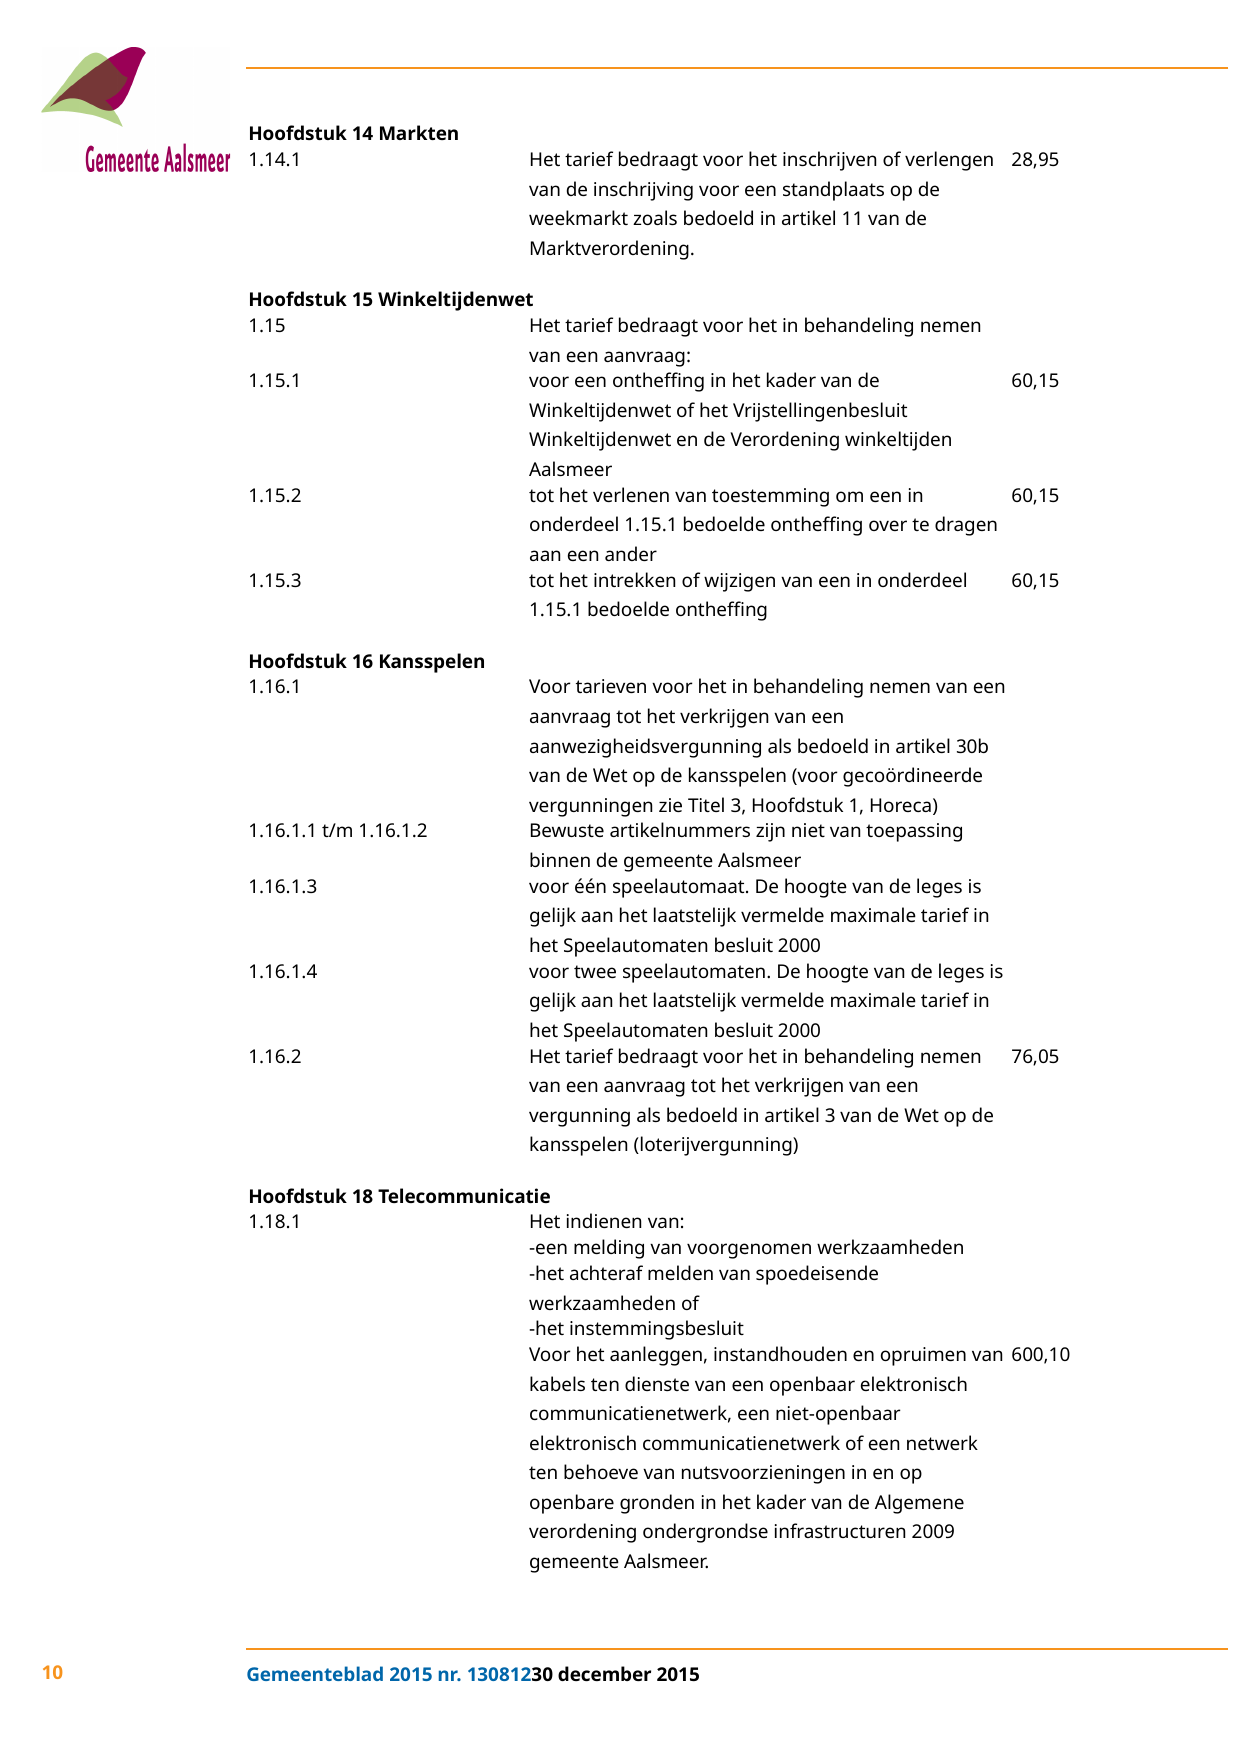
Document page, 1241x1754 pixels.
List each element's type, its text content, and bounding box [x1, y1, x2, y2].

table_cell -het instemmingsbesluit [529, 1316, 1011, 1341]
table_cell 1.15.1 [248, 368, 529, 482]
table_cell voor twee speelautomaten. De hoogte van de leges is gelijk aan het laatstelijk vermelde maximale tarief in het Speelautomaten besluit 2000 [529, 958, 1011, 1043]
table_cell [1011, 873, 1152, 958]
table_cell [248, 95, 529, 121]
table_cell -een melding van voorgenomen werkzaamheden [529, 1235, 1011, 1260]
table_cell [248, 622, 529, 648]
table_cell [1011, 286, 1152, 312]
table_cell -het achteraf melden van spoedeisende werkzaamheden of [529, 1260, 1011, 1316]
table_cell [248, 1574, 529, 1600]
table_cell [1011, 818, 1152, 873]
table_cell [529, 1157, 1011, 1183]
table_cell Voor het aanleggen, instandhouden en opruimen van kabels ten dienste van een openbaar elektronisch communicatienetwerk, een niet-openbaar elektronisch communicatienetwerk of een netwerk ten behoeve van nutsvoorzieningen in en op openbare gronden in het kader van de Algemene verordening ondergrondse infrastructuren 2009 gemeente Aalsmeer. [529, 1341, 1011, 1574]
table_cell [1011, 1209, 1152, 1234]
table_cell [1011, 1574, 1152, 1600]
table_cell 600,10 [1011, 1341, 1152, 1574]
table_cell [248, 1316, 529, 1341]
table_cell [248, 1260, 529, 1316]
table_cell 1.15.2 [248, 482, 529, 567]
table_cell [248, 1235, 529, 1260]
table_cell Bewuste artikelnummers zijn niet van toepassing binnen de gemeente Aalsmeer [529, 818, 1011, 873]
table_cell tot het intrekken of wijzigen van een in onderdeel 1.15.1 bedoelde ontheffing [529, 567, 1011, 622]
table_cell [529, 95, 1011, 121]
table_cell [1011, 1157, 1152, 1183]
table_cell Hoofdstuk 14 Markten [248, 121, 1011, 146]
table_cell [1011, 674, 1152, 818]
table_cell 1.16.1.3 [248, 873, 529, 958]
table_cell 1.16.1.1 t/m 1.16.1.2 [248, 818, 529, 873]
table_cell [529, 261, 1011, 286]
table_cell 1.16.1.4 [248, 958, 529, 1043]
table_cell 1.15 [248, 312, 529, 367]
table_cell [248, 1157, 529, 1183]
table_cell [529, 1574, 1011, 1600]
table_cell 60,15 [1011, 368, 1152, 482]
table_cell [1011, 1183, 1152, 1209]
table_cell [1011, 648, 1152, 674]
table_cell Hoofdstuk 15 Winkeltijdenwet [248, 286, 1011, 312]
table_cell [1011, 121, 1152, 146]
table_cell [1011, 622, 1152, 648]
table_cell voor één speelautomaat. De hoogte van de leges is gelijk aan het laatstelijk vermelde maximale tarief in het Speelautomaten besluit 2000 [529, 873, 1011, 958]
table_cell [1011, 312, 1152, 367]
table_cell Het tarief bedraagt voor het in behandeling nemen van een aanvraag: [529, 312, 1011, 367]
table_cell [1011, 1316, 1152, 1341]
table_cell 1.16.1 [248, 674, 529, 818]
picture [41, 47, 231, 172]
table_cell voor een ontheffing in het kader van de Winkeltijdenwet of het Vrijstellingenbesluit Winkeltijdenwet en de Verordening winkeltijden Aalsmeer [529, 368, 1011, 482]
table_cell Hoofdstuk 18 Telecommunicatie [248, 1183, 1011, 1209]
table_cell Het tarief bedraagt voor het in behandeling nemen van een aanvraag tot het verkrijgen van een vergunning als bedoeld in artikel 3 van de Wet op de kansspelen (loterijvergunning) [529, 1043, 1011, 1157]
table_cell [1011, 95, 1152, 121]
table_cell Het indienen van: [529, 1209, 1011, 1234]
table_cell [1011, 261, 1152, 286]
table_cell [1011, 958, 1152, 1043]
table_cell [529, 622, 1011, 648]
table_cell 60,15 [1011, 567, 1152, 622]
table_cell tot het verlenen van toestemming om een in onderdeel 1.15.1 bedoelde ontheffing over te dragen aan een ander [529, 482, 1011, 567]
table_cell 76,05 [1011, 1043, 1152, 1157]
table_cell Hoofdstuk 16 Kansspelen [248, 648, 1011, 674]
table_cell 1.18.1 [248, 1209, 529, 1234]
table_cell [248, 261, 529, 286]
table_cell 1.14.1 [248, 146, 529, 261]
table_cell 1.15.3 [248, 567, 529, 622]
table_cell 60,15 [1011, 482, 1152, 567]
table_cell 28,95 [1011, 146, 1152, 261]
table_cell [248, 1341, 529, 1574]
table_cell [1011, 1260, 1152, 1316]
table_cell 1.16.2 [248, 1043, 529, 1157]
table_cell [1011, 1235, 1152, 1260]
table_cell Voor tarieven voor het in behandeling nemen van een aanvraag tot het verkrijgen van een aanwezigheidsvergunning als bedoeld in artikel 30b van de Wet op de kansspelen (voor gecoördineerde vergunningen zie Titel 3, Hoofdstuk 1, Horeca) [529, 674, 1011, 818]
table_cell Het tarief bedraagt voor het inschrijven of verlengen van de inschrijving voor een standplaats op de weekmarkt zoals bedoeld in artikel 11 van de Marktverordening. [529, 146, 1011, 261]
